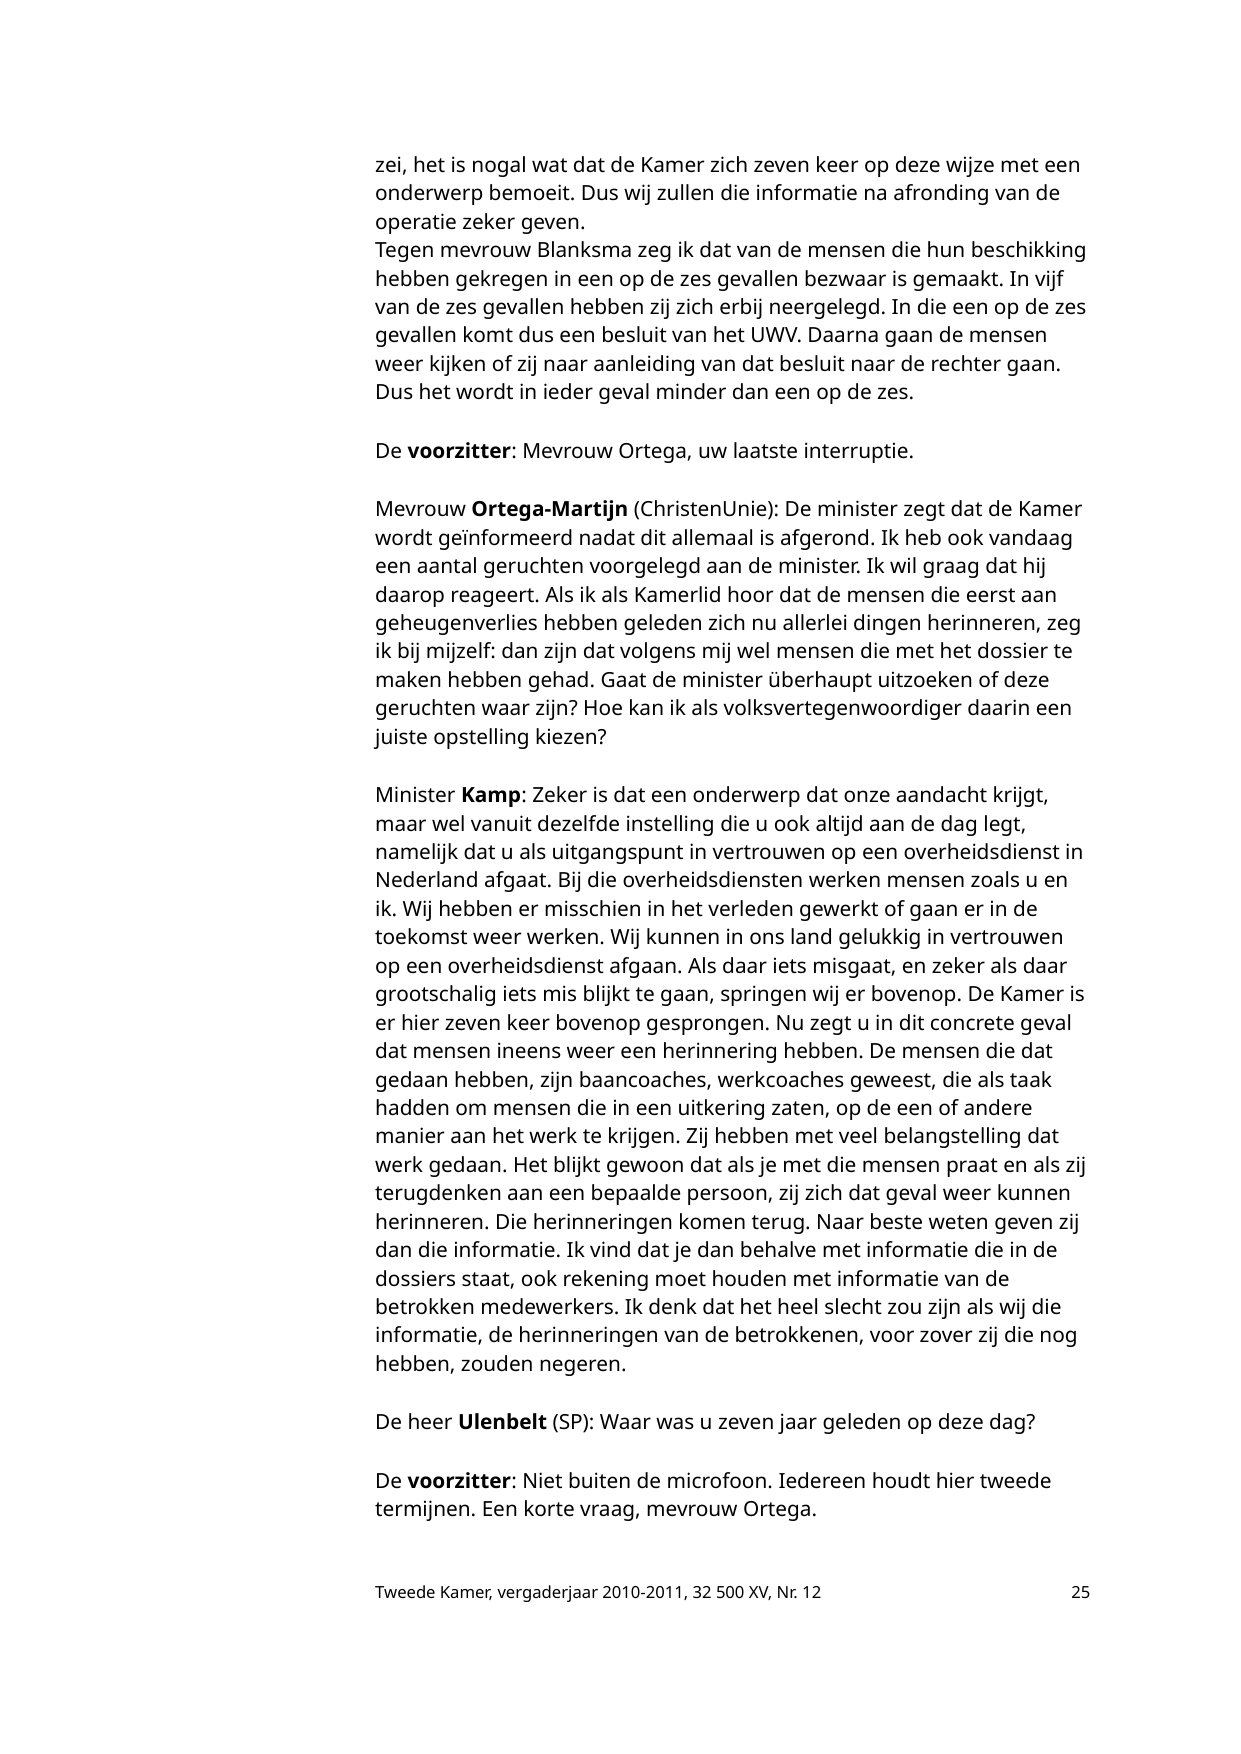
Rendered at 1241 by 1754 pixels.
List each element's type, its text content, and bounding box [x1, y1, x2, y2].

text Minister Kamp: Zeker is dat een onderwerp dat onze aandacht krijgt, maar wel vanuit dezelfde instelling die u ook altijd aan de dag legt, namelijk dat u als uitgangspunt in vertrouwen op een overheidsdienst in Nederland afgaat. Bij die overheidsdiensten werken mensen zoals u en ik. Wij hebben er misschien in het verleden gewerkt of gaan er in de toekomst weer werken. Wij kunnen in ons land gelukkig in vertrouwen op een overheidsdienst afgaan. Als daar iets misgaat, en zeker als daar grootschalig iets mis blijkt te gaan, springen wij er bovenop. De Kamer is er hier zeven keer bovenop gesprongen. Nu zegt u in dit concrete geval dat mensen ineens weer een herinnering hebben. De mensen die dat gedaan hebben, zijn baancoaches, werkcoaches geweest, die als taak hadden om mensen die in een uitkering zaten, op de een of andere manier aan het werk te krijgen. Zij hebben met veel belangstelling dat werk gedaan. Het blijkt gewoon dat als je met die mensen praat en als zij terugdenken aan een bepaalde persoon, zij zich dat geval weer kunnen herinneren. Die herinneringen komen terug. Naar beste weten geven zij dan die informatie. Ik vind dat je dan behalve met informatie die in de dossiers staat, ook rekening moet houden met informatie van de betrokken medewerkers. Ik denk dat het heel slecht zou zijn als wij die informatie, de herinneringen van de betrokkenen, voor zover zij die nog hebben, zouden negeren. [375, 780, 1090, 1377]
text De voorzitter: Mevrouw Ortega, uw laatste interruptie. [375, 436, 1090, 464]
text Mevrouw Ortega-Martijn (ChristenUnie): De minister zegt dat de Kamer wordt geïnformeerd nadat dit allemaal is afgerond. Ik heb ook vandaag een aantal geruchten voorgelegd aan de minister. Ik wil graag dat hij daarop reageert. Als ik als Kamerlid hoor dat de mensen die eerst aan geheugenverlies hebben geleden zich nu allerlei dingen herinneren, zeg ik bij mijzelf: dan zijn dat volgens mij wel mensen die met het dossier te maken hebben gehad. Gaat de minister überhaupt uitzoeken of deze geruchten waar zijn? Hoe kan ik als volksvertegenwoordiger daarin een juiste opstelling kiezen? [375, 494, 1090, 750]
text De voorzitter: Niet buiten de microfoon. Iedereen houdt hier tweede termijnen. Een korte vraag, mevrouw Ortega. [375, 1466, 1090, 1523]
text Tegen mevrouw Blanksma zeg ik dat van de mensen die hun beschikking hebben gekregen in een op de zes gevallen bezwaar is gemaakt. In vijf van de zes gevallen hebben zij zich erbij neergelegd. In die een op de zes gevallen komt dus een besluit van het UWV. Daarna gaan de mensen weer kijken of zij naar aanleiding van dat besluit naar de rechter gaan. Dus het wordt in ieder geval minder dan een op de zes. [375, 235, 1090, 406]
text De heer Ulenbelt (SP): Waar was u zeven jaar geleden op deze dag? [375, 1407, 1090, 1436]
text zei, het is nogal wat dat de Kamer zich zeven keer op deze wijze met een onderwerp bemoeit. Dus wij zullen die informatie na afronding van de operatie zeker geven. [375, 150, 1090, 235]
